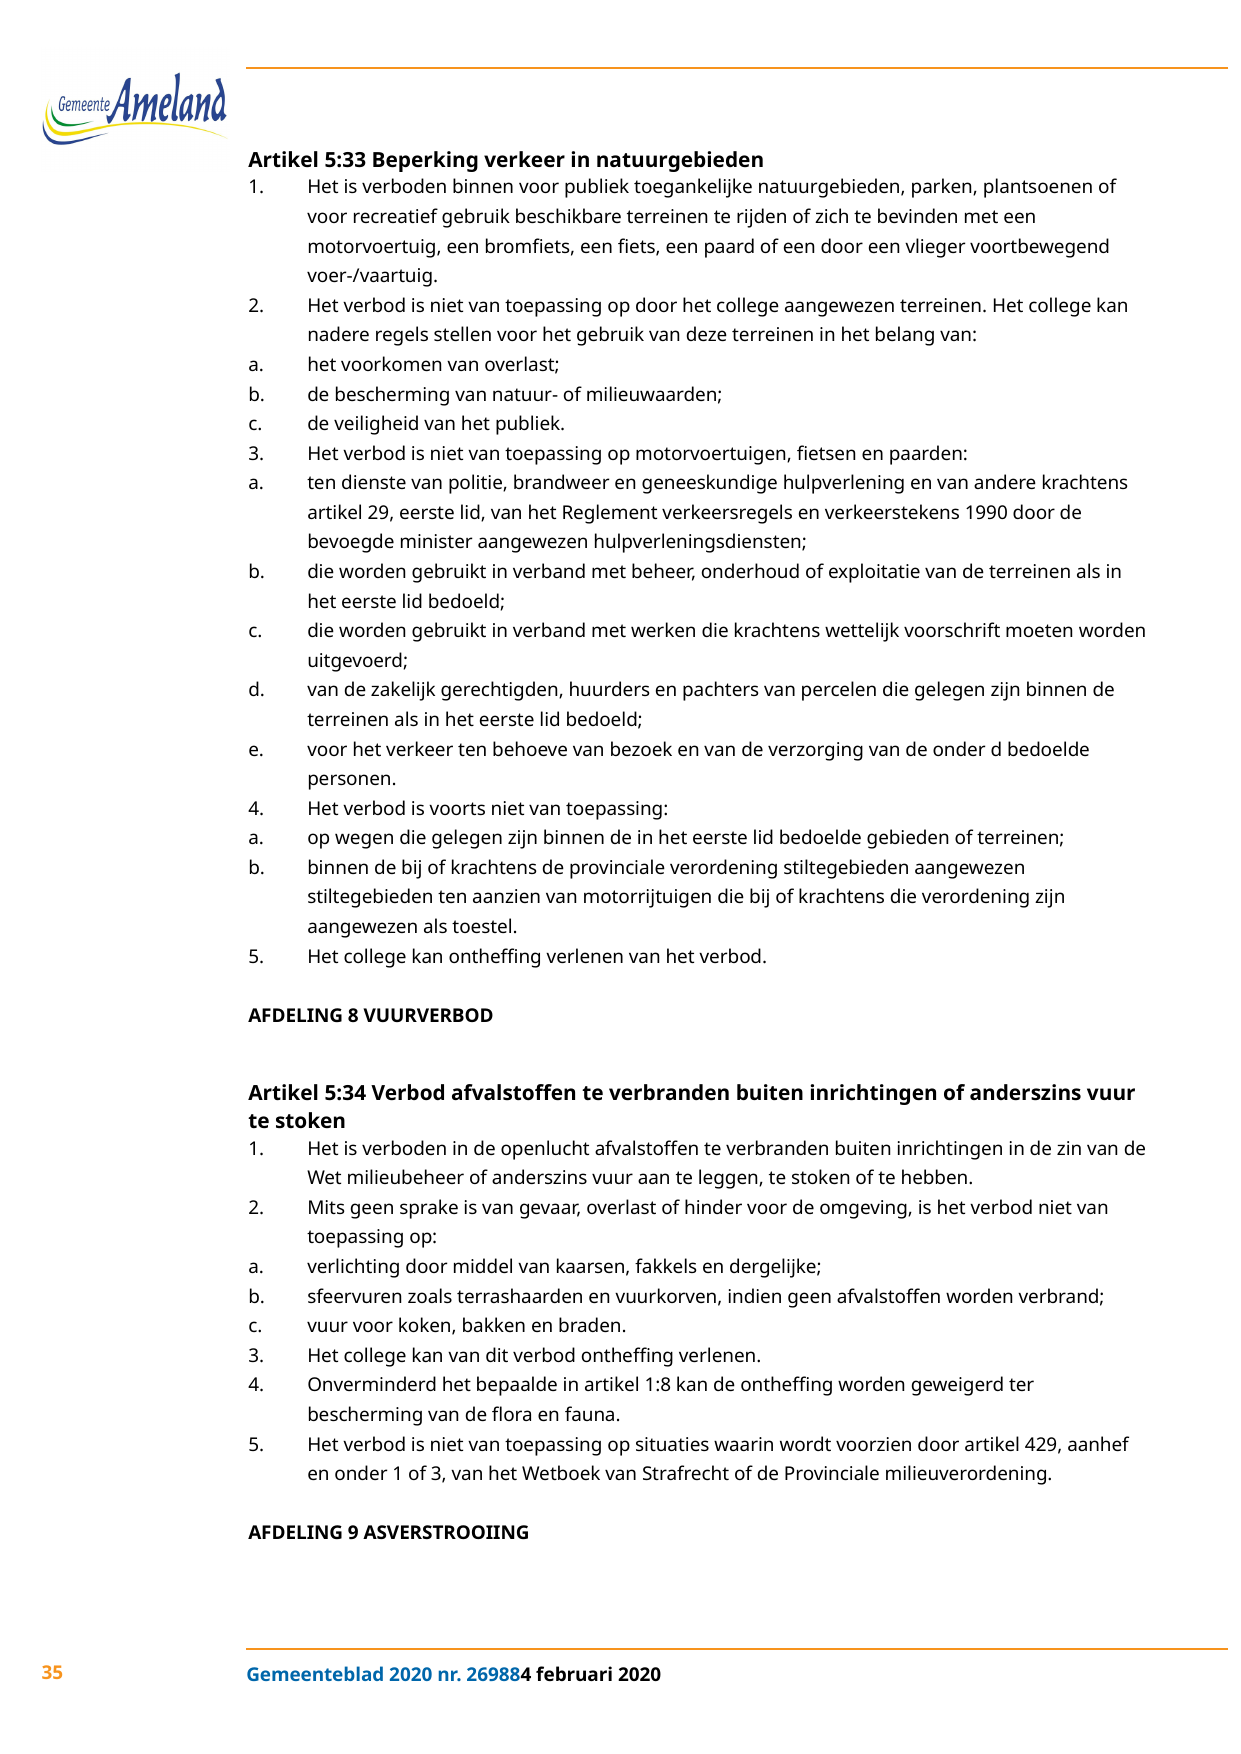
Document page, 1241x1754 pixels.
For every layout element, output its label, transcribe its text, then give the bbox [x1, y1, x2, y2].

list vuur voor koken, bakken en braden. [248, 1312, 1152, 1338]
list Het verbod is voorts niet van toepassing: [248, 795, 1152, 821]
list Het verbod is niet van toepassing op situaties waarin wordt voorzien door artikel 429, aanhef en onder 1 of 3, van het Wetboek van Strafrecht of de Provinciale milieuverordening. [248, 1431, 1152, 1486]
list Het is verboden in de openlucht afvalstoffen te verbranden buiten inrichtingen in de zin van de Wet milieubeheer of anderszins vuur aan te leggen, te stoken of te hebben. [248, 1135, 1152, 1190]
list Onverminderd het bepaalde in artikel 1:8 kan de ontheffing worden geweigerd ter bescherming van de flora en fauna. [248, 1372, 1152, 1427]
text AFDELING 9 ASVERSTROOIING [248, 1519, 1152, 1545]
list ten dienste van politie, brandweer en geneeskundige hulpverlening en van andere krachtens artikel 29, eerste lid, van het Reglement verkeersregels en verkeerstekens 1990 door de bevoegde minister aangewezen hulpverleningsdiensten; [248, 469, 1152, 554]
list die worden gebruikt in verband met werken die krachtens wettelijk voorschrift moeten worden uitgevoerd; [248, 617, 1152, 673]
list het voorkomen van overlast; [248, 351, 1152, 377]
list verlichting door middel van kaarsen, fakkels en dergelijke; [248, 1253, 1152, 1279]
list de bescherming van natuur- of milieuwaarden; [248, 381, 1152, 406]
text AFDELING 8 VUURVERBOD [248, 1002, 1152, 1028]
picture [41, 47, 231, 172]
list Het is verboden binnen voor publiek toegankelijke natuurgebieden, parken, plantsoenen of voor recreatief gebruik beschikbare terreinen te rijden of zich te bevinden met een motorvoertuig, een bromfiets, een fiets, een paard of een door een vlieger voortbewegend voer-/vaartuig. [248, 174, 1152, 288]
list sfeervuren zoals terrashaarden en vuurkorven, indien geen afvalstoffen worden verbrand; [248, 1283, 1152, 1309]
list op wegen die gelegen zijn binnen de in het eerste lid bedoelde gebieden of terreinen; [248, 824, 1152, 850]
list van de zakelijk gerechtigden, huurders en pachters van percelen die gelegen zijn binnen de terreinen als in het eerste lid bedoeld; [248, 677, 1152, 732]
list Het college kan ontheffing verlenen van het verbod. [248, 943, 1152, 968]
text Artikel 5:33 Beperking verkeer in natuurgebieden [248, 145, 1152, 174]
list de veiligheid van het publiek. [248, 410, 1152, 436]
text Artikel 5:34 Verbod afvalstoffen te verbranden buiten inrichtingen of anderszins vuur te stoken [248, 1078, 1152, 1135]
list binnen de bij of krachtens de provinciale verordening stiltegebieden aangewezen stiltegebieden ten aanzien van motorrijtuigen die bij of krachtens die verordening zijn aangewezen als toestel. [248, 854, 1152, 939]
list Mits geen sprake is van gevaar, overlast of hinder voor de omgeving, is het verbod niet van toepassing op: [248, 1194, 1152, 1249]
list Het verbod is niet van toepassing op door het college aangewezen terreinen. Het college kan nadere regels stellen voor het gebruik van deze terreinen in het belang van: [248, 292, 1152, 347]
list Het verbod is niet van toepassing op motorvoertuigen, fietsen en paarden: [248, 440, 1152, 466]
list voor het verkeer ten behoeve van bezoek en van de verzorging van de onder d bedoelde personen. [248, 736, 1152, 791]
list Het college kan van dit verbod ontheffing verlenen. [248, 1342, 1152, 1368]
list die worden gebruikt in verband met beheer, onderhoud of exploitatie van de terreinen als in het eerste lid bedoeld; [248, 558, 1152, 613]
